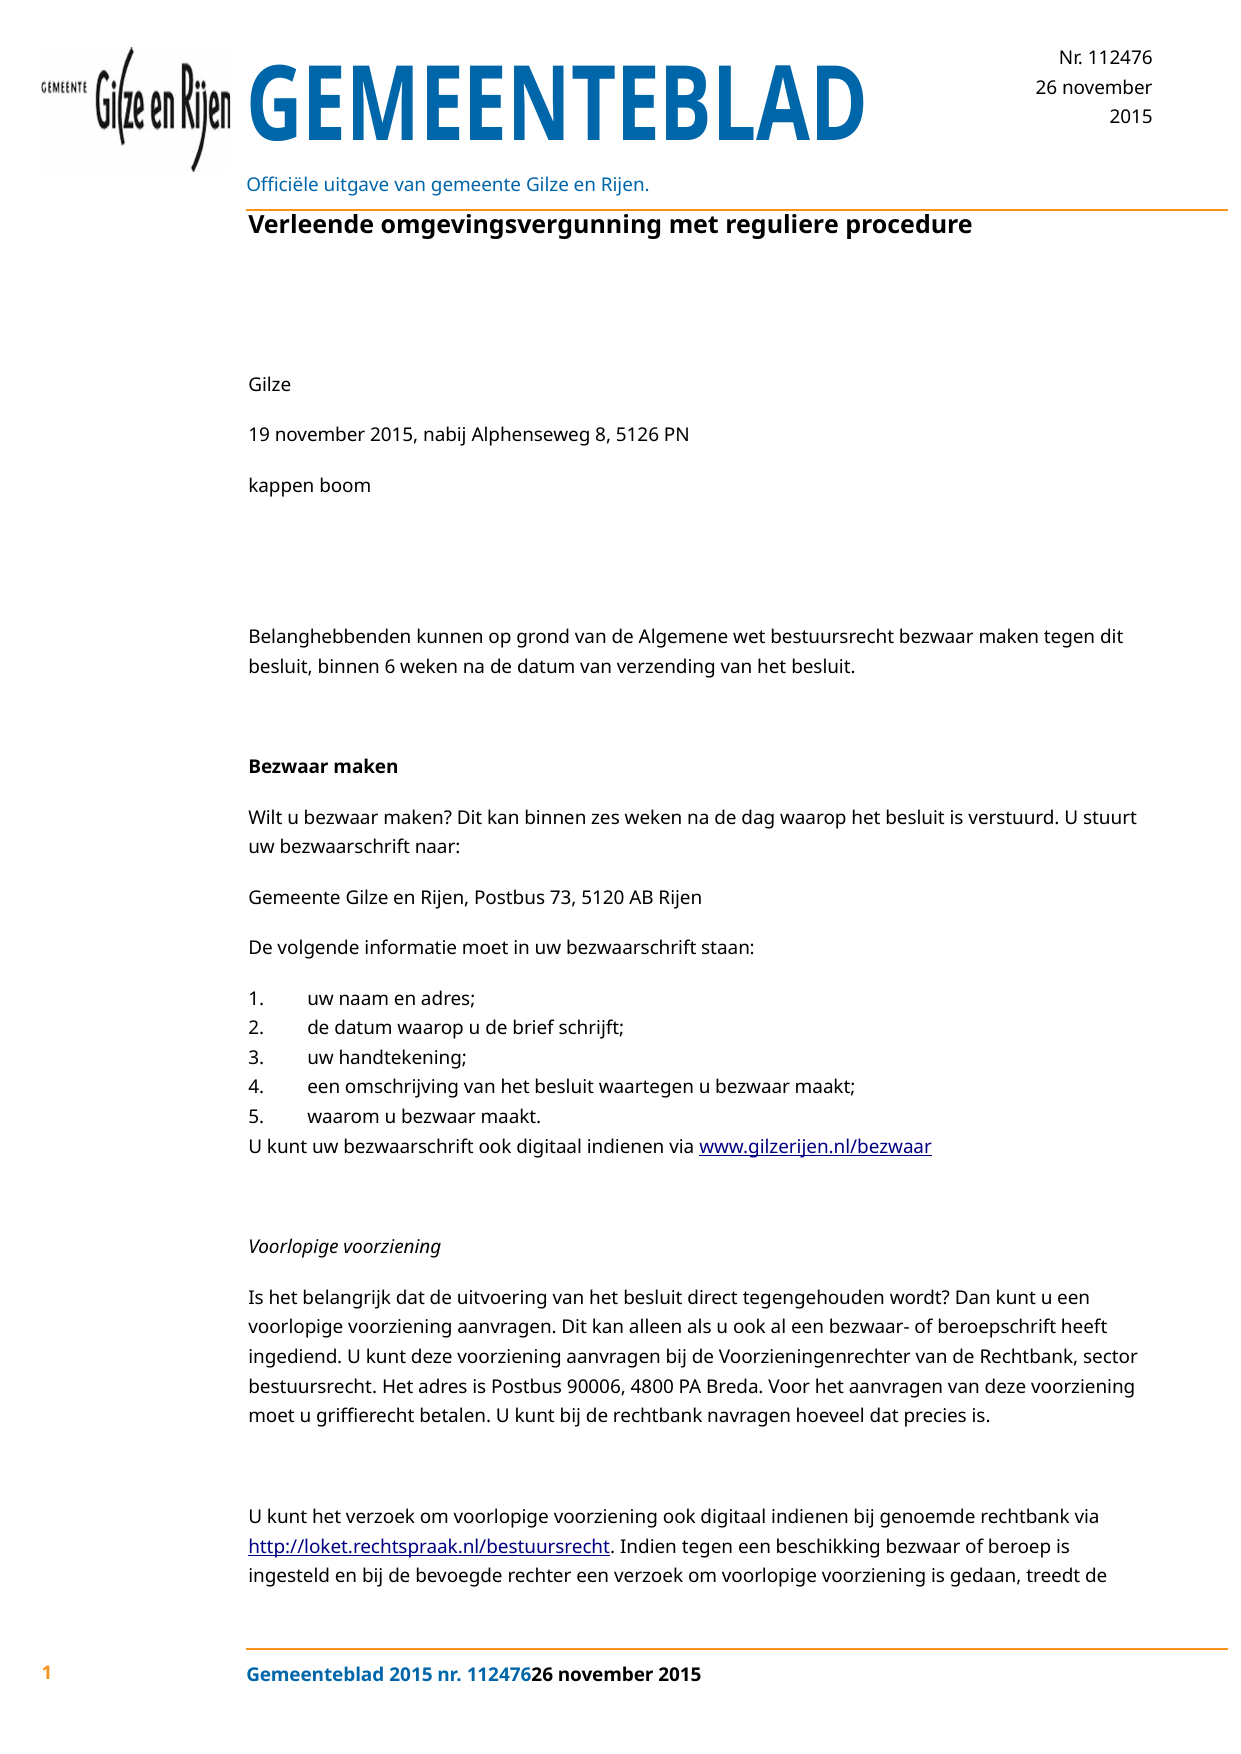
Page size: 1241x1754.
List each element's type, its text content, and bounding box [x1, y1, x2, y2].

text Voorlopige voorziening [248, 1234, 1152, 1259]
picture [41, 47, 231, 172]
text U kunt uw bezwaarschrift ook digitaal indienen via www.gilzerijen.nl/bezwaar [248, 1133, 1152, 1158]
text Verleende omgevingsvergunning met reguliere procedure [248, 211, 1152, 241]
text 19 november 2015, nabij Alphenseweg 8, 5126 PN [248, 422, 1152, 447]
text Gilze [248, 371, 1152, 397]
text Belanghebbenden kunnen op grond van de Algemene wet bestuursrecht bezwaar maken tegen dit besluit, binnen 6 weken na de datum van verzending van het besluit. [248, 623, 1152, 678]
text Is het belangrijk dat de uitvoering van het besluit direct tegengehouden wordt? Dan kunt u een voorlopige voorziening aanvragen. Dit kan alleen als u ook al een bezwaar- of beroepschrift heeft ingediend. U kunt deze voorziening aanvragen bij de Voorzieningenrechter van de Rechtbank, sector bestuursrecht. Het adres is Postbus 90006, 4800 PA Breda. Voor het aanvragen van deze voorziening moet u griffierecht betalen. U kunt bij de rechtbank navragen hoeveel dat precies is. [248, 1284, 1152, 1428]
list waarom u bezwaar maakt. [248, 1103, 1152, 1129]
text Wilt u bezwaar maken? Dit kan binnen zes weken na de dag waarop het besluit is verstuurd. U stuurt uw bezwaarschrift naar: [248, 804, 1152, 859]
text Bezwaar maken [248, 754, 1152, 779]
text Gemeente Gilze en Rijen, Postbus 73, 5120 AB Rijen [248, 884, 1152, 910]
text U kunt het verzoek om voorlopige voorziening ook digitaal indienen bij genoemde rechtbank via http://loket.rechtspraak.nl/bestuursrecht. Indien tegen een beschikking bezwaar of beroep is ingesteld en bij de bevoegde rechter een verzoek om voorlopige voorziening is gedaan, treedt de [248, 1503, 1152, 1588]
text kappen boom [248, 472, 1152, 498]
list uw naam en adres; [248, 985, 1152, 1011]
list uw handtekening; [248, 1044, 1152, 1070]
list de datum waarop u de brief schrijft; [248, 1014, 1152, 1040]
list een omschrijving van het besluit waartegen u bezwaar maakt; [248, 1074, 1152, 1099]
text De volgende informatie moet in uw bezwaarschrift staan: [248, 934, 1152, 960]
